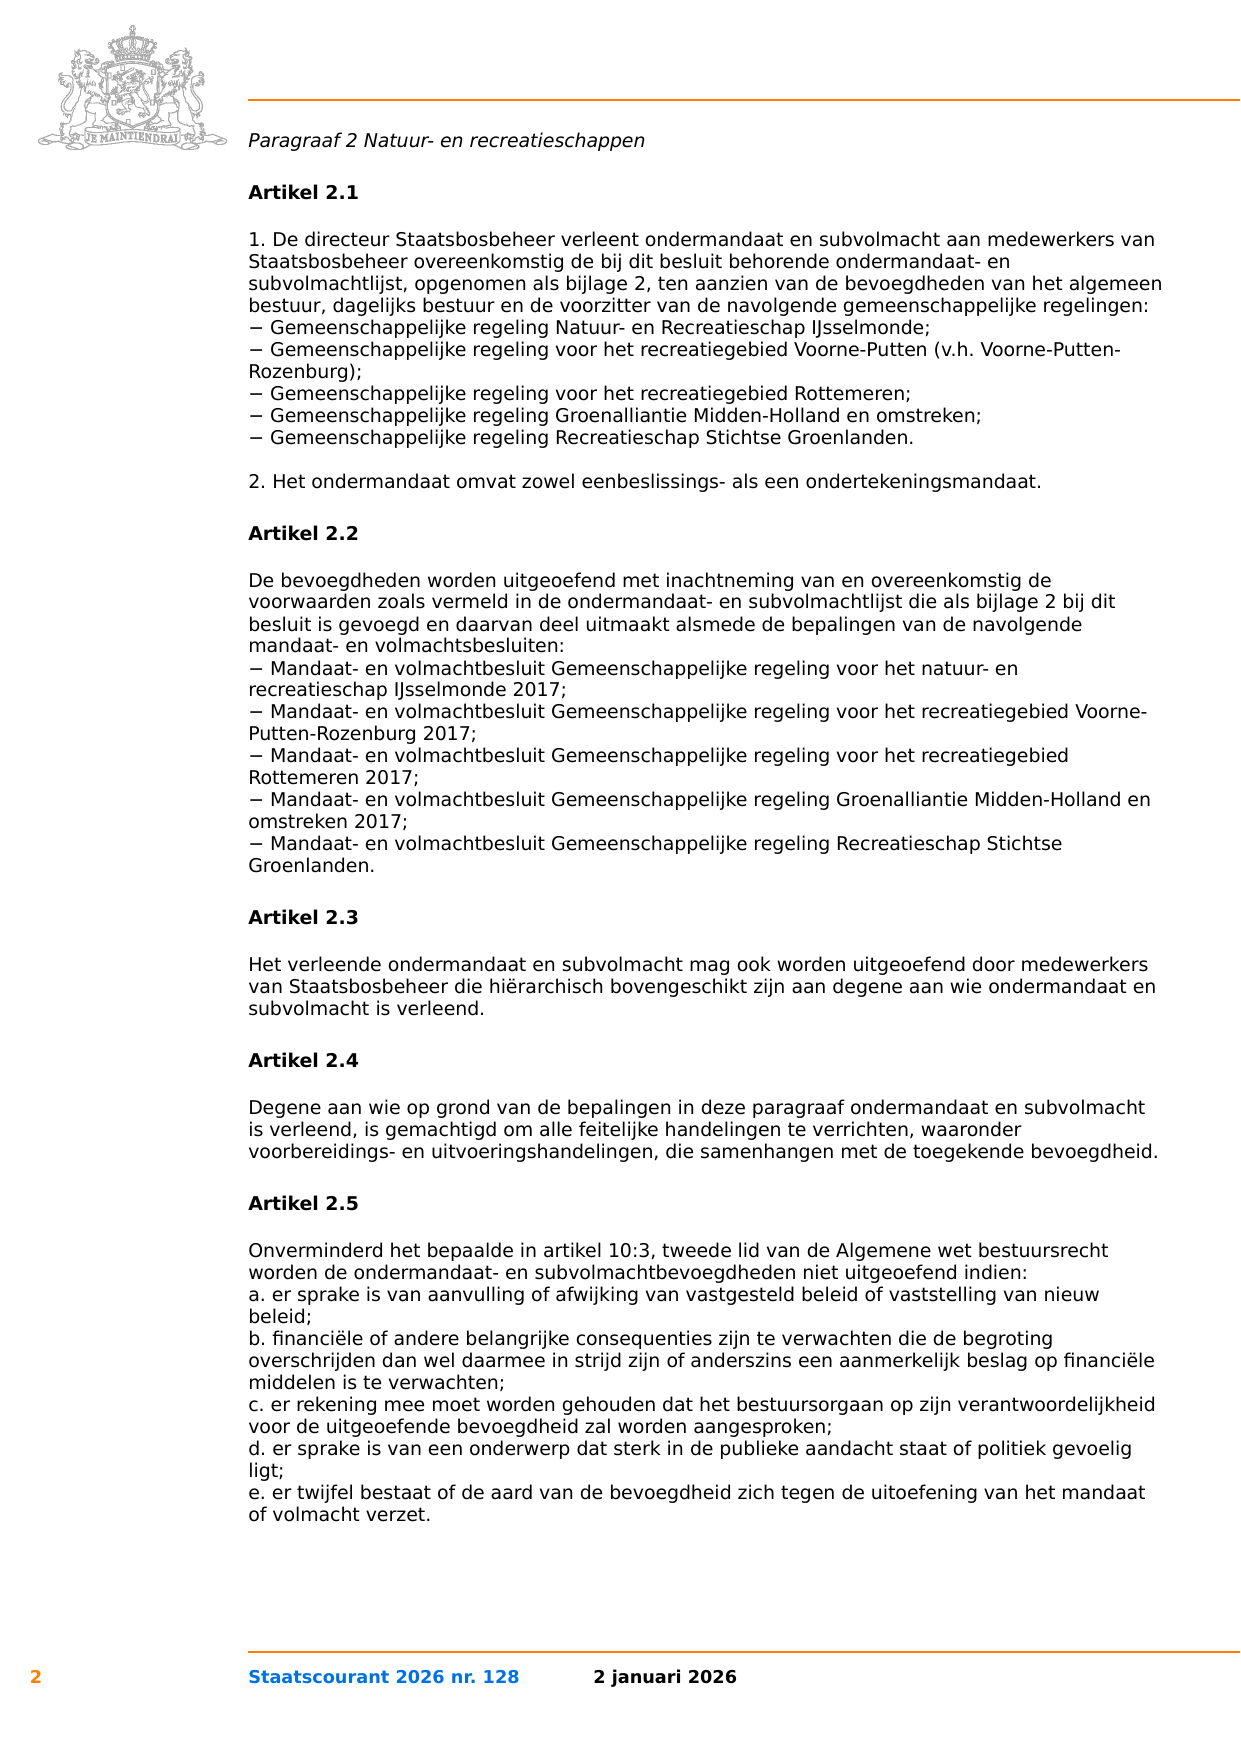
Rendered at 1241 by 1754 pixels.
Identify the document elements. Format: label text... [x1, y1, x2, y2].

text − Mandaat- en volmachtbesluit Gemeenschappelijke regeling voor het natuur- en recreatieschap IJsselmonde 2017; [248, 657, 1163, 701]
text − Mandaat- en volmachtbesluit Gemeenschappelijke regeling Recreatieschap Stichtse Groenlanden. [248, 833, 1163, 877]
text e. er twijfel bestaat of de aard van de bevoegdheid zich tegen de uitoefening van het mandaat of volmacht verzet. [248, 1482, 1163, 1526]
subtitle Artikel 2.5 [248, 1193, 1163, 1215]
text 1. De directeur Staatsbosbeheer verleent ondermandaat en subvolmacht aan medewerkers van Staatsbosbeheer overeenkomstig de bij dit besluit behorende ondermandaat- en subvolmachtlijst, opgenomen als bijlage 2, ten aanzien van de bevoegdheden van het algemeen bestuur, dagelijks bestuur en de voorzitter van de navolgende gemeenschappelijke regelingen: [248, 229, 1163, 317]
text 2. Het ondermandaat omvat zowel eenbeslissings- als een ondertekeningsmandaat. [248, 471, 1163, 492]
subtitle Artikel 2.4 [248, 1050, 1163, 1072]
text c. er rekening mee moet worden gehouden dat het bestuursorgaan op zijn verantwoordelijkheid voor de uitgeoefende bevoegdheid zal worden aangesproken; [248, 1394, 1163, 1438]
subtitle Paragraaf 2 Natuur- en recreatieschappen [248, 130, 1163, 152]
picture [38, 25, 227, 150]
text b. financiële of andere belangrijke consequenties zijn te verwachten die de begroting overschrijden dan wel daarmee in strijd zijn of anderszins een aanmerkelijk beslag op financiële middelen is te verwachten; [248, 1328, 1163, 1394]
text Degene aan wie op grond van de bepalingen in deze paragraaf ondermandaat en subvolmacht is verleend, is gemachtigd om alle feitelijke handelingen te verrichten, waaronder voorbereidings- en uitvoeringshandelingen, die samenhangen met de toegekende bevoegdheid. [248, 1097, 1163, 1163]
text De bevoegdheden worden uitgeoefend met inachtneming van en overeenkomstig de voorwaarden zoals vermeld in de ondermandaat- en subvolmachtlijst die als bijlage 2 bij dit besluit is gevoegd en daarvan deel uitmaakt alsmede de bepalingen van de navolgende mandaat- en volmachtsbesluiten: [248, 569, 1163, 657]
text d. er sprake is van een onderwerp dat sterk in de publieke aandacht staat of politiek gevoelig ligt; [248, 1438, 1163, 1482]
text − Gemeenschappelijke regeling Recreatieschap Stichtse Groenlanden. [248, 427, 1163, 449]
text − Mandaat- en volmachtbesluit Gemeenschappelijke regeling voor het recreatiegebied Rottemeren 2017; [248, 745, 1163, 789]
text − Mandaat- en volmachtbesluit Gemeenschappelijke regeling Groenalliantie Midden-Holland en omstreken 2017; [248, 789, 1163, 833]
text − Gemeenschappelijke regeling voor het recreatiegebied Voorne-Putten (v.h. Voorne-Putten-Rozenburg); [248, 339, 1163, 383]
subtitle Artikel 2.2 [248, 522, 1163, 544]
text − Gemeenschappelijke regeling Groenalliantie Midden-Holland en omstreken; [248, 405, 1163, 427]
subtitle Artikel 2.1 [248, 182, 1163, 204]
text − Gemeenschappelijke regeling Natuur- en Recreatieschap IJsselmonde; [248, 317, 1163, 339]
text Het verleende ondermandaat en subvolmacht mag ook worden uitgeoefend door medewerkers van Staatsbosbeheer die hiërarchisch bovengeschikt zijn aan degene aan wie ondermandaat en subvolmacht is verleend. [248, 954, 1163, 1020]
text Onverminderd het bepaalde in artikel 10:3, tweede lid van de Algemene wet bestuursrecht worden de ondermandaat- en subvolmachtbevoegdheden niet uitgeoefend indien: [248, 1240, 1163, 1284]
text − Gemeenschappelijke regeling voor het recreatiegebied Rottemeren; [248, 383, 1163, 405]
subtitle Artikel 2.3 [248, 907, 1163, 929]
text − Mandaat- en volmachtbesluit Gemeenschappelijke regeling voor het recreatiegebied Voorne-Putten-Rozenburg 2017; [248, 701, 1163, 745]
text a. er sprake is van aanvulling of afwijking van vastgesteld beleid of vaststelling van nieuw beleid; [248, 1284, 1163, 1328]
